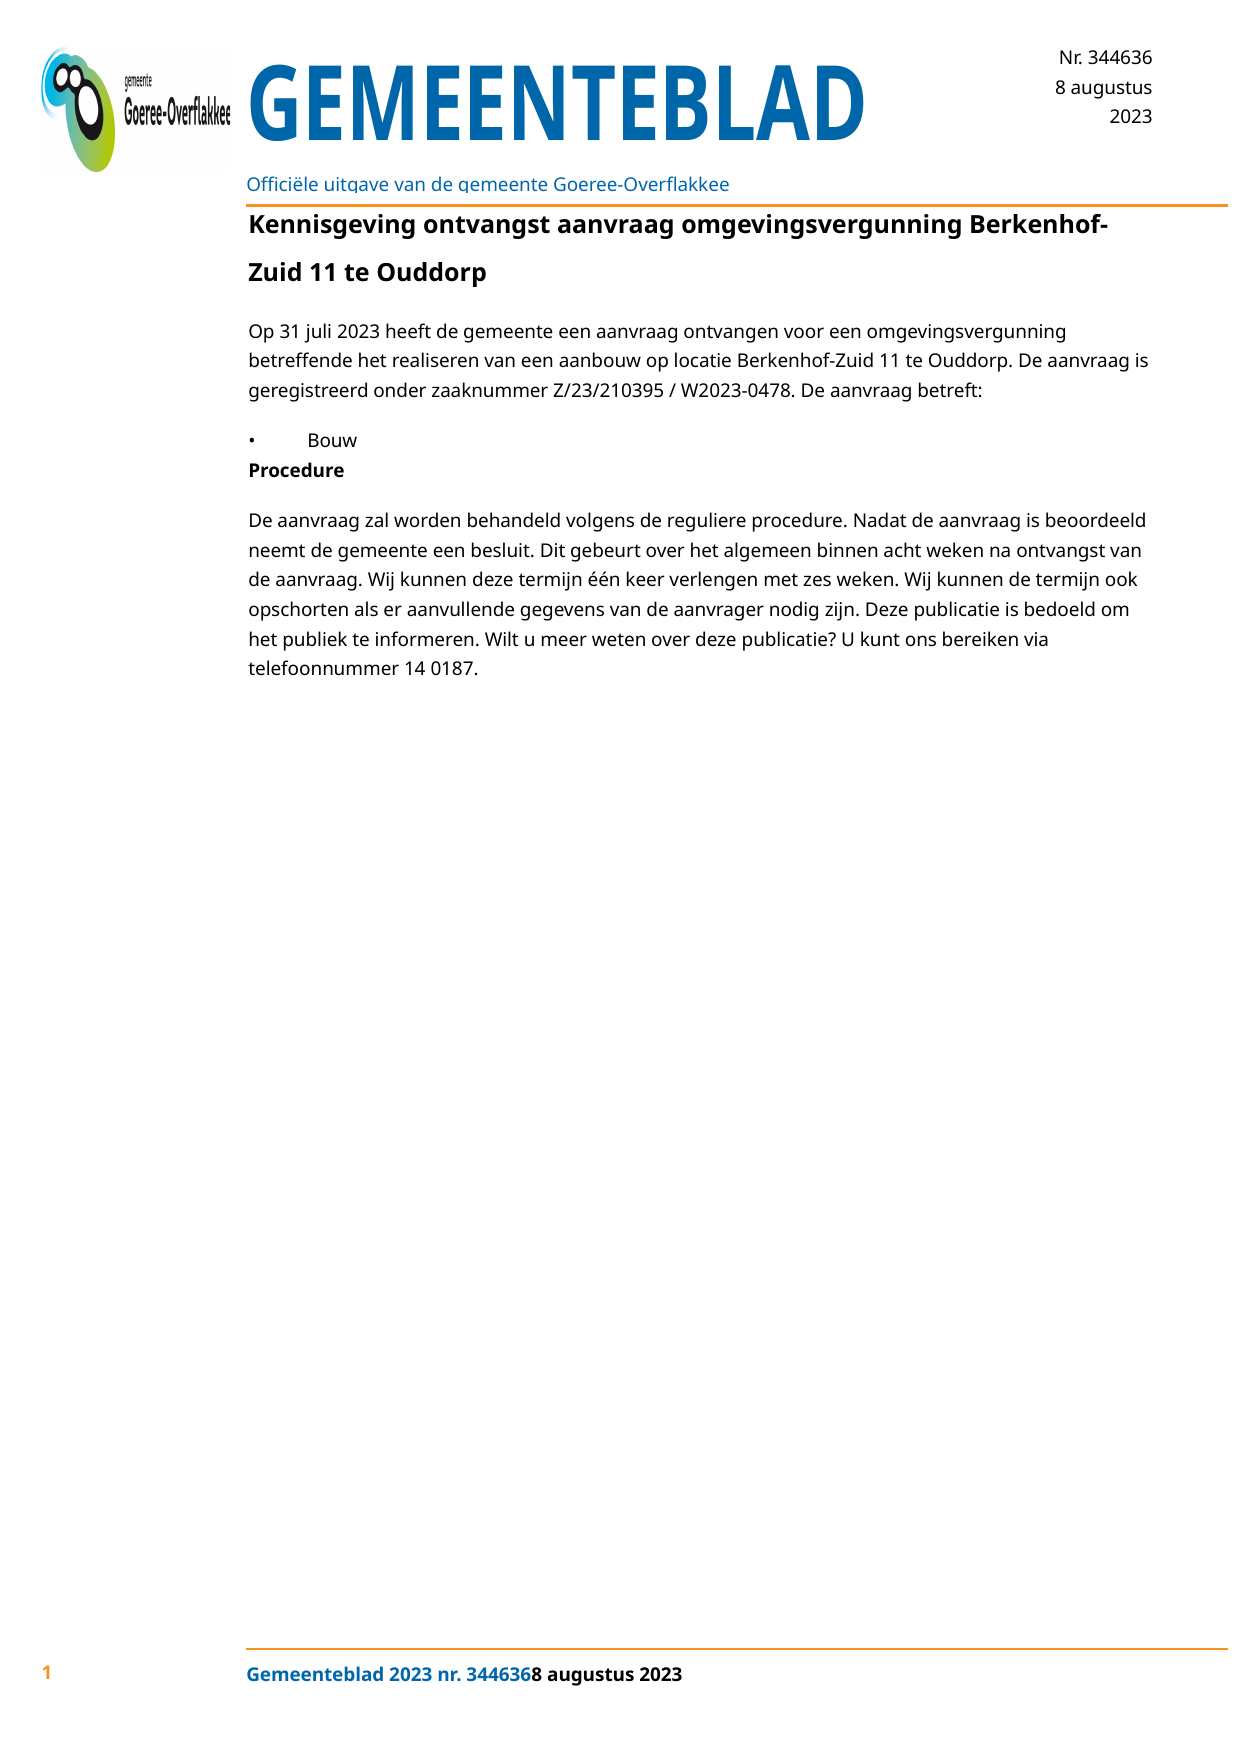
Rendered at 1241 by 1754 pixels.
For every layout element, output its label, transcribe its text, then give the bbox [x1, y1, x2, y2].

list Bouw [248, 427, 1152, 453]
text De aanvraag zal worden behandeld volgens de reguliere procedure. Nadat de aanvraag is beoordeeld neemt de gemeente een besluit. Dit gebeurt over het algemeen binnen acht weken na ontvangst van de aanvraag. Wij kunnen deze termijn één keer verlengen met zes weken. Wij kunnen de termijn ook opschorten als er aanvullende gegevens van de aanvrager nodig zijn. Deze publicatie is bedoeld om het publiek te informeren. Wilt u meer weten over deze publicatie? U kunt ons bereiken via telefoonnummer 14 0187. [248, 507, 1152, 681]
text Op 31 juli 2023 heeft de gemeente een aanvraag ontvangen voor een omgevingsvergunning betreffende het realiseren van een aanbouw op locatie Berkenhof-Zuid 11 te Ouddorp. De aanvraag is geregistreerd onder zaaknummer Z/23/210395 / W2023-0478. De aanvraag betreft: [248, 318, 1152, 403]
picture [41, 47, 231, 172]
text Procedure [248, 457, 1152, 483]
text Kennisgeving ontvangst aanvraag omgevingsvergunning Berkenhof-Zuid 11 te Ouddorp [248, 207, 1152, 288]
